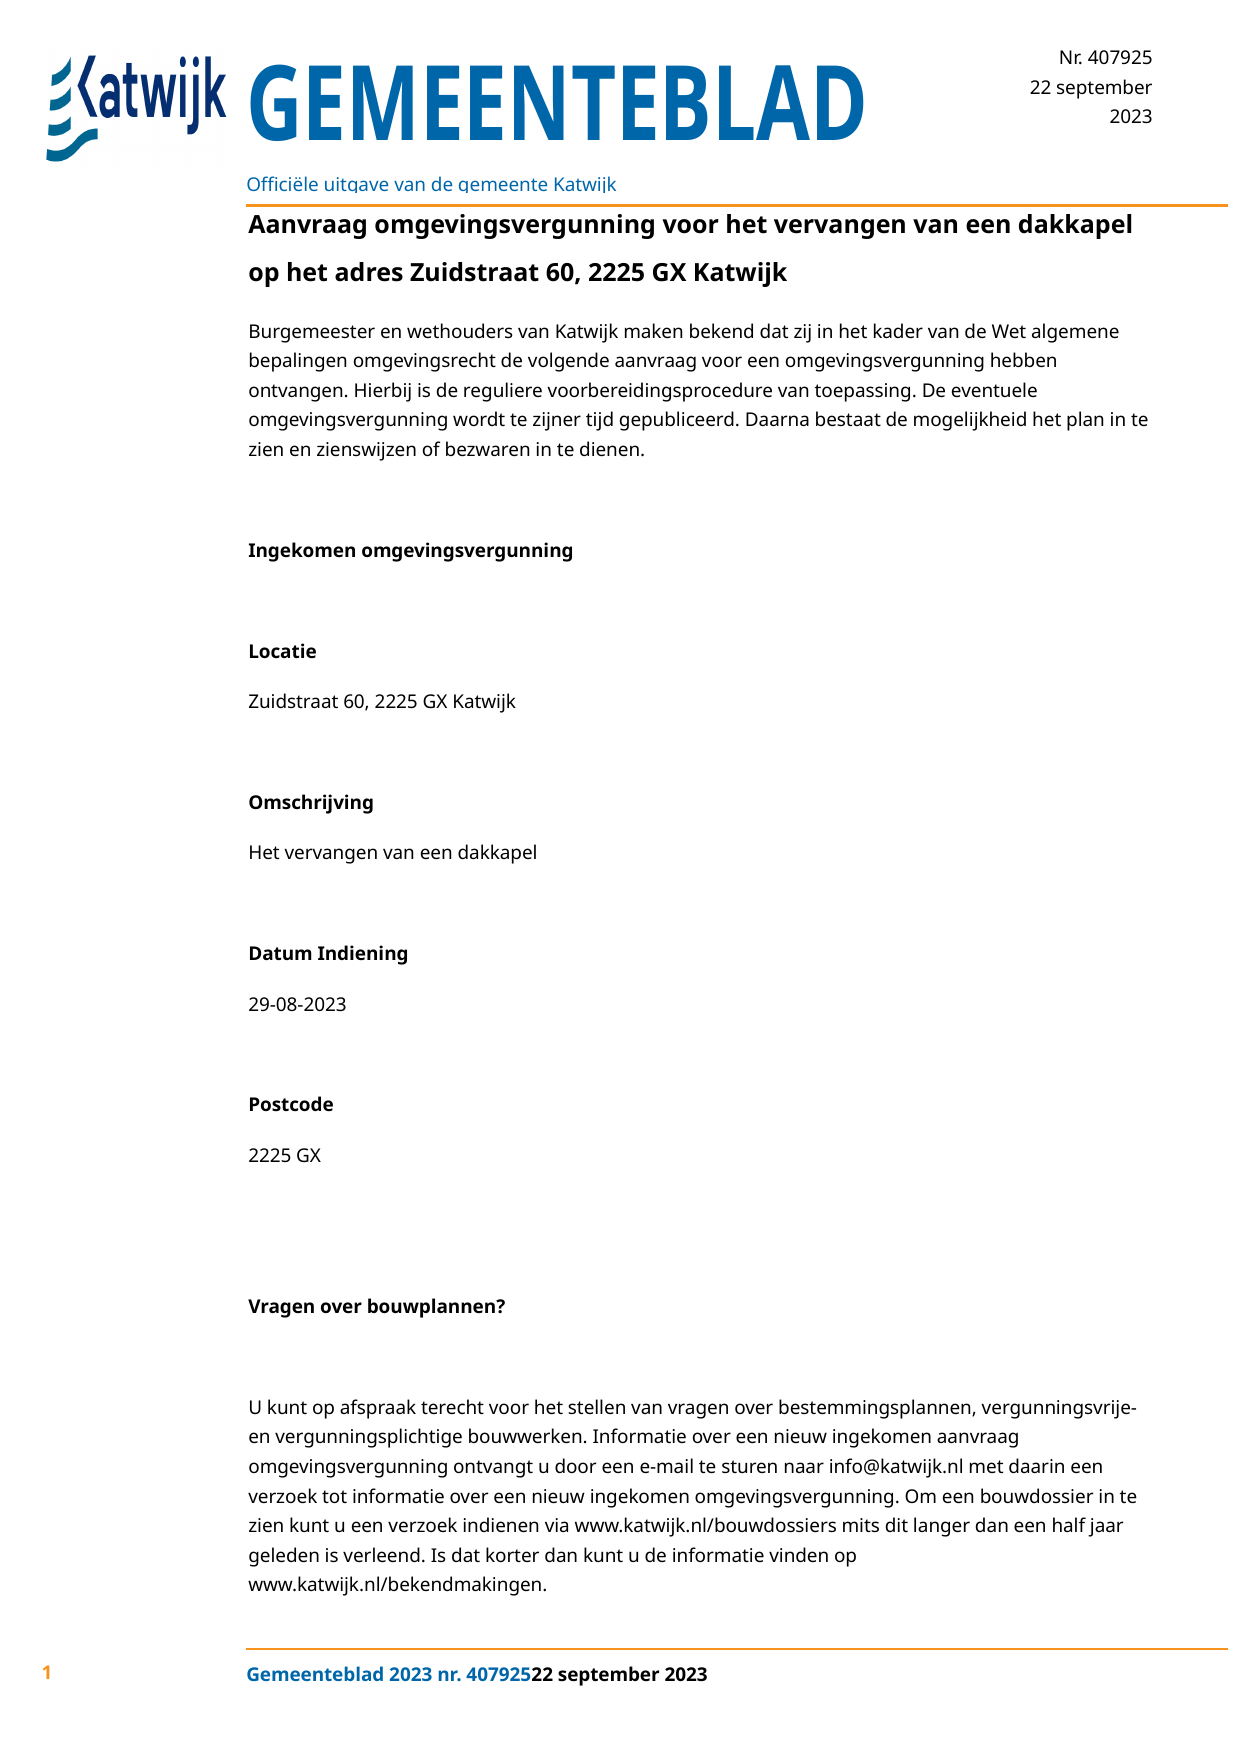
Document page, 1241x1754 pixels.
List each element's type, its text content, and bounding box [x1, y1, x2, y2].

text Locatie [248, 638, 1152, 664]
text Ingekomen omgevingsvergunning [248, 537, 1152, 563]
text 2225 GX [248, 1142, 1152, 1168]
text U kunt op afspraak terecht voor het stellen van vragen over bestemmingsplannen, vergunningsvrije- en vergunningsplichtige bouwwerken. Informatie over een nieuw ingekomen aanvraag omgevingsvergunning ontvangt u door een e-mail te sturen naar info@katwijk.nl met daarin een verzoek tot informatie over een nieuw ingekomen omgevingsvergunning. Om een bouwdossier in te zien kunt u een verzoek indienen via www.katwijk.nl/bouwdossiers mits dit langer dan een half jaar geleden is verleend. Is dat korter dan kunt u de informatie vinden op www.katwijk.nl/bekendmakingen. [248, 1394, 1152, 1597]
text Aanvraag omgevingsvergunning voor het vervangen van een dakkapel op het adres Zuidstraat 60, 2225 GX Katwijk [248, 207, 1152, 288]
text 29-08-2023 [248, 991, 1152, 1017]
text Het vervangen van een dakkapel [248, 839, 1152, 865]
text Vragen over bouwplannen? [248, 1293, 1152, 1319]
picture [41, 47, 231, 172]
text Datum Indiening [248, 940, 1152, 966]
text Burgemeester en wethouders van Katwijk maken bekend dat zij in het kader van de Wet algemene bepalingen omgevingsrecht de volgende aanvraag voor een omgevingsvergunning hebben ontvangen. Hierbij is de reguliere voorbereidingsprocedure van toepassing. De eventuele omgevingsvergunning wordt te zijner tijd gepubliceerd. Daarna bestaat de mogelijkheid het plan in te zien en zienswijzen of bezwaren in te dienen. [248, 318, 1152, 462]
text Postcode [248, 1092, 1152, 1117]
text Omschrijving [248, 789, 1152, 815]
text Zuidstraat 60, 2225 GX Katwijk [248, 688, 1152, 714]
